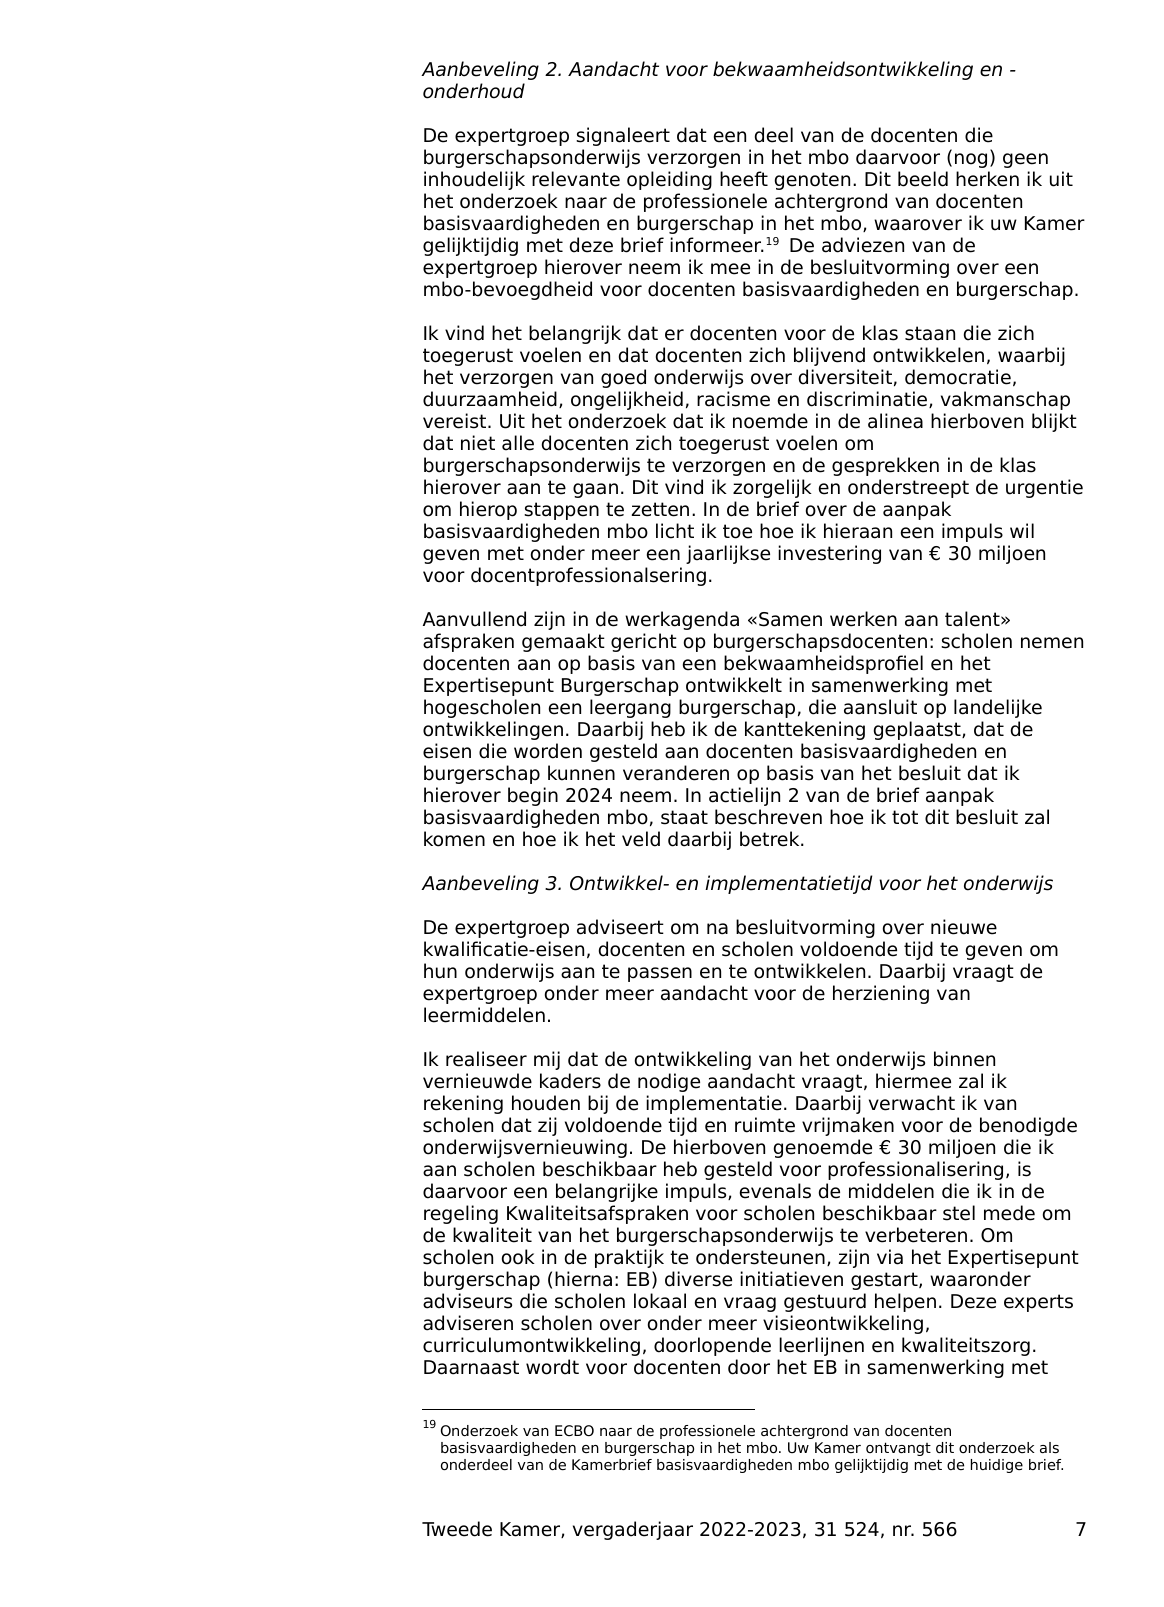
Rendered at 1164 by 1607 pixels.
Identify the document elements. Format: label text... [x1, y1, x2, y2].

text Ik vind het belangrijk dat er docenten voor de klas staan die zich toegerust voelen en dat docenten zich blijvend ontwikkelen, waarbij het verzorgen van goed onderwijs over diversiteit, democratie, duurzaamheid, ongelijkheid, racisme en discriminatie, vakmanschap vereist. Uit het onderzoek dat ik noemde in de alinea hierboven blijkt dat niet alle docenten zich toegerust voelen om burgerschapsonderwijs te verzorgen en de gesprekken in de klas hierover aan te gaan. Dit vind ik zorgelijk en onderstreept de urgentie om hierop stappen te zetten. In de brief over de aanpak basisvaardigheden mbo licht ik toe hoe ik hieraan een impuls wil geven met onder meer een jaarlijkse investering van € 30 miljoen voor docentprofessionalsering. [422, 323, 1087, 587]
text De expertgroep adviseert om na besluitvorming over nieuwe kwalificatie-eisen, docenten en scholen voldoende tijd te geven om hun onderwijs aan te passen en te ontwikkelen. Daarbij vraagt de expertgroep onder meer aandacht voor de herziening van leermiddelen. [422, 917, 1087, 1027]
text Ik realiseer mij dat de ontwikkeling van het onderwijs binnen vernieuwde kaders de nodige aandacht vraagt, hiermee zal ik rekening houden bij de implementatie. Daarbij verwacht ik van scholen dat zij voldoende tijd en ruimte vrijmaken voor de benodigde onderwijsvernieuwing. De hierboven genoemde € 30 miljoen die ik aan scholen beschikbaar heb gesteld voor professionalisering, is daarvoor een belangrijke impuls, evenals de middelen die ik in de regeling Kwaliteitsafspraken voor scholen beschikbaar stel mede om de kwaliteit van het burgerschapsonderwijs te verbeteren. Om scholen ook in de praktijk te ondersteunen, zijn via het Expertisepunt burgerschap (hierna: EB) diverse initiatieven gestart, waaronder adviseurs die scholen lokaal en vraag gestuurd helpen. Deze experts adviseren scholen over onder meer visieontwikkeling, curriculumontwikkeling, doorlopende leerlijnen en kwaliteitszorg. Daarnaast wordt voor docenten door het EB in samenwerking met [422, 1049, 1087, 1379]
text Aanvullend zijn in de werkagenda «Samen werken aan talent» afspraken gemaakt gericht op burgerschapsdocenten: scholen nemen docenten aan op basis van een bekwaamheidsprofiel en het Expertisepunt Burgerschap ontwikkelt in samenwerking met hogescholen een leergang burgerschap, die aansluit op landelijke ontwikkelingen. Daarbij heb ik de kanttekening geplaatst, dat de eisen die worden gesteld aan docenten basisvaardigheden en burgerschap kunnen veranderen op basis van het besluit dat ik hierover begin 2024 neem. In actielijn 2 van de brief aanpak basisvaardigheden mbo, staat beschreven hoe ik tot dit besluit zal komen en hoe ik het veld daarbij betrek. [422, 609, 1087, 851]
subtitle Aanbeveling 3. Ontwikkel- en implementatietijd voor het onderwijs [422, 873, 1087, 895]
subtitle Aanbeveling 2. Aandacht voor bekwaamheidsontwikkeling en -onderhoud [422, 59, 1087, 103]
text De expertgroep signaleert dat een deel van de docenten die burgerschapsonderwijs verzorgen in het mbo daarvoor (nog) geen inhoudelijk relevante opleiding heeft genoten. Dit beeld herken ik uit het onderzoek naar de professionele achtergrond van docenten basisvaardigheden en burgerschap in het mbo, waarover ik uw Kamer gelijktijdig met deze brief informeer. De adviezen van de expertgroep hierover neem ik mee in de besluitvorming over een mbo-bevoegdheid voor docenten basisvaardigheden en burgerschap. [422, 125, 1087, 301]
text Onderzoek van ECBO naar de professionele achtergrond van docenten basisvaardigheden en burgerschap in het mbo. Uw Kamer ontvangt dit onderzoek als onderdeel van de Kamerbrief basisvaardigheden mbo gelijktijdig met de huidige brief. [422, 1418, 1087, 1474]
